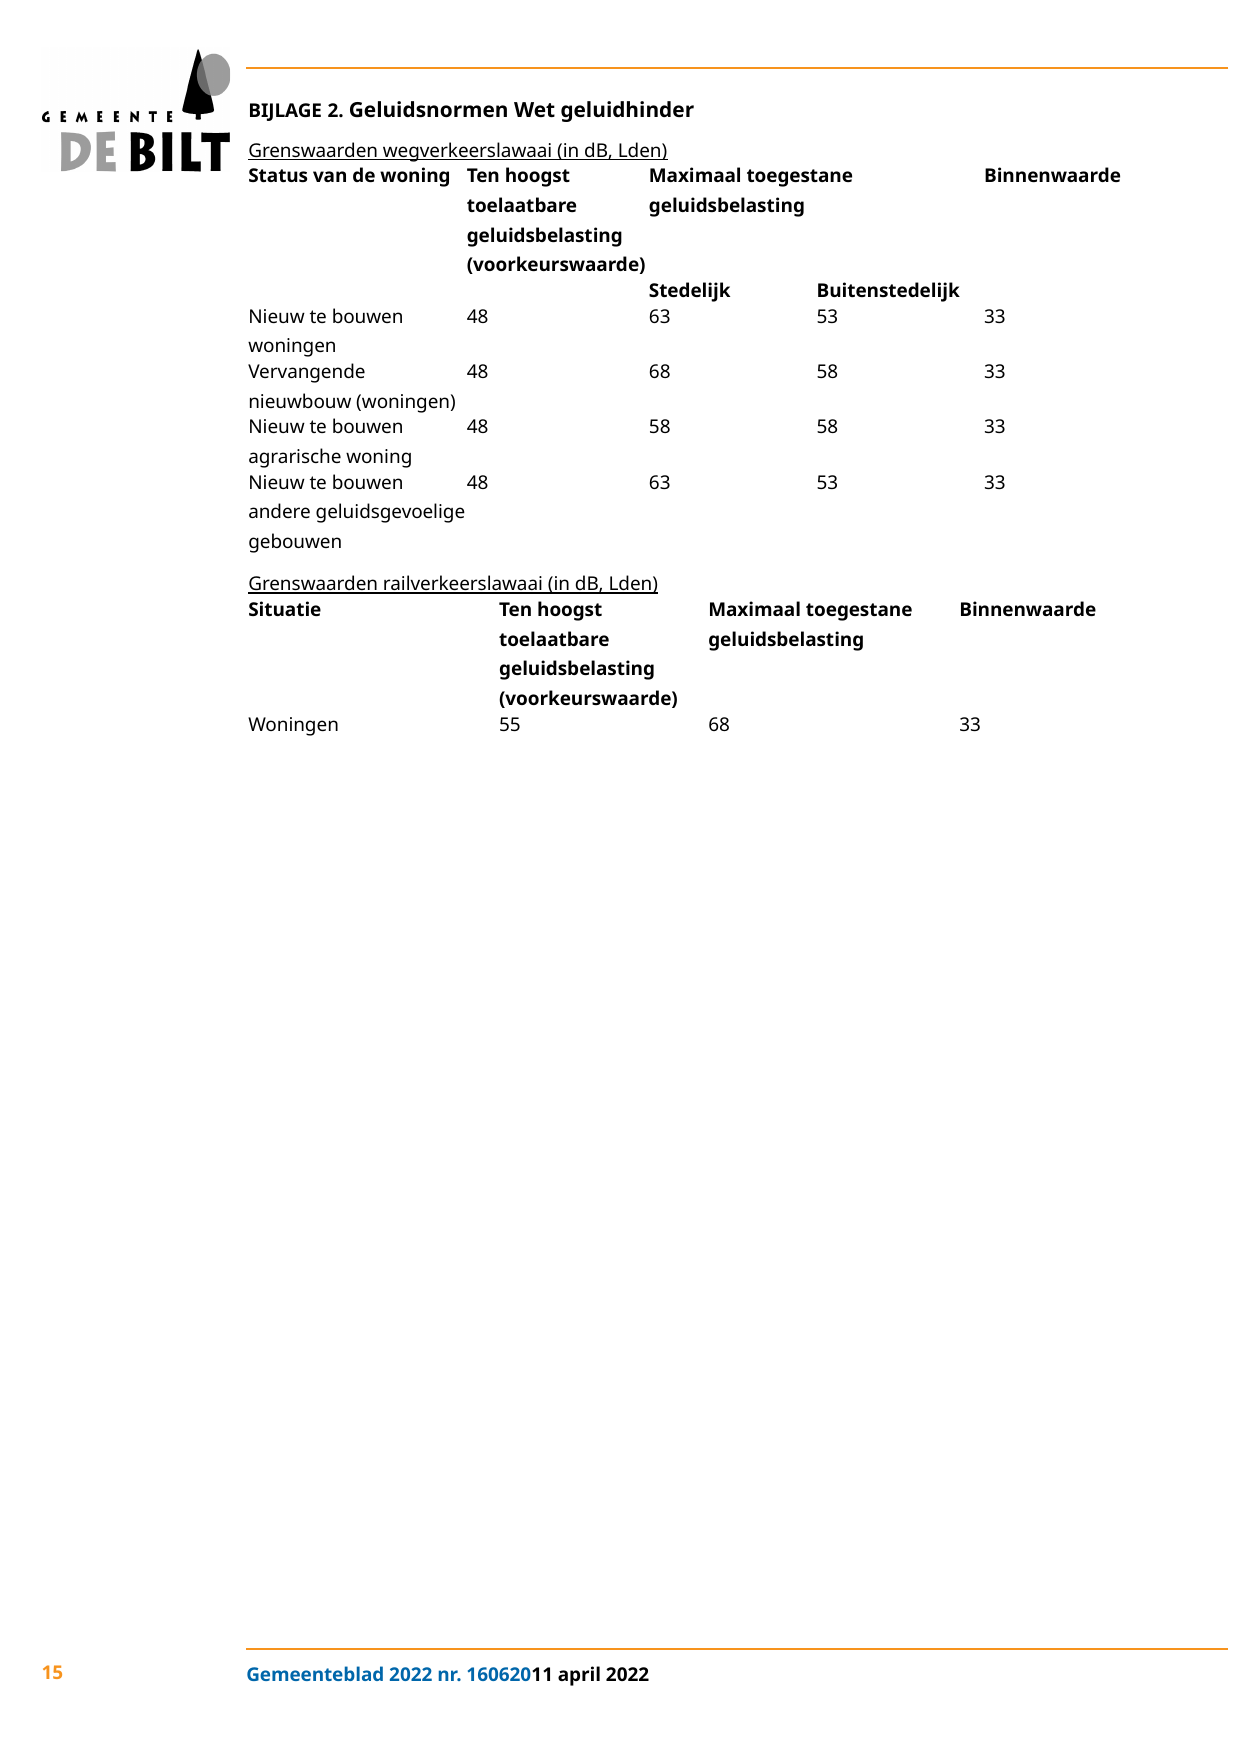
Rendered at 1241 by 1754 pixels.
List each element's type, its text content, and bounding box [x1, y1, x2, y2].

table_cell 48 [467, 303, 649, 358]
table_header Ten hoogst toelaatbare geluidsbelasting (voorkeurswaarde) [467, 163, 649, 277]
table_header Binnenwaarde [984, 163, 1152, 277]
table_cell 33 [959, 711, 1152, 737]
table_cell [984, 277, 1152, 303]
table_header Status van de woning [248, 163, 467, 277]
table_cell 68 [708, 711, 959, 737]
table_cell 33 [984, 469, 1152, 554]
table_cell 58 [816, 414, 984, 469]
picture [41, 47, 231, 172]
text BIJLAGE 2. Geluidsnormen Wet geluidhinder [248, 95, 1152, 123]
table_header Ten hoogst toelaatbare geluidsbelasting (voorkeurswaarde) [499, 596, 708, 711]
table_cell 63 [649, 469, 816, 554]
table_cell 48 [467, 469, 649, 554]
table_cell 53 [816, 469, 984, 554]
table_cell Vervangende nieuwbouw (woningen) [248, 358, 467, 413]
table_cell 58 [649, 414, 816, 469]
table_header Situatie [248, 596, 499, 711]
table_header Maximaal toegestane geluidsbelasting [649, 163, 984, 277]
table_cell 68 [649, 358, 816, 413]
table_cell [467, 277, 649, 303]
table_cell 53 [816, 303, 984, 358]
table_cell Nieuw te bouwen agrarische woning [248, 414, 467, 469]
table_cell 33 [984, 303, 1152, 358]
table_cell 58 [816, 358, 984, 413]
table_cell 33 [984, 414, 1152, 469]
table_cell 63 [649, 303, 816, 358]
table_cell 48 [467, 358, 649, 413]
table_header Maximaal toegestane geluidsbelasting [708, 596, 959, 711]
table_cell 55 [499, 711, 708, 737]
table_cell Stedelijk [649, 277, 816, 303]
text Grenswaarden wegverkeerslawaai (in dB, Lden) [248, 137, 1152, 163]
table_cell Nieuw te bouwen andere geluidsgevoelige gebouwen [248, 469, 467, 554]
table_header Binnenwaarde [959, 596, 1152, 711]
table_cell 48 [467, 414, 649, 469]
table_cell 33 [984, 358, 1152, 413]
text Grenswaarden railverkeerslawaai (in dB, Lden) [248, 571, 1152, 596]
table_cell [248, 277, 467, 303]
table_cell Buitenstedelijk [816, 277, 984, 303]
table_cell Woningen [248, 711, 499, 737]
table_cell Nieuw te bouwen woningen [248, 303, 467, 358]
